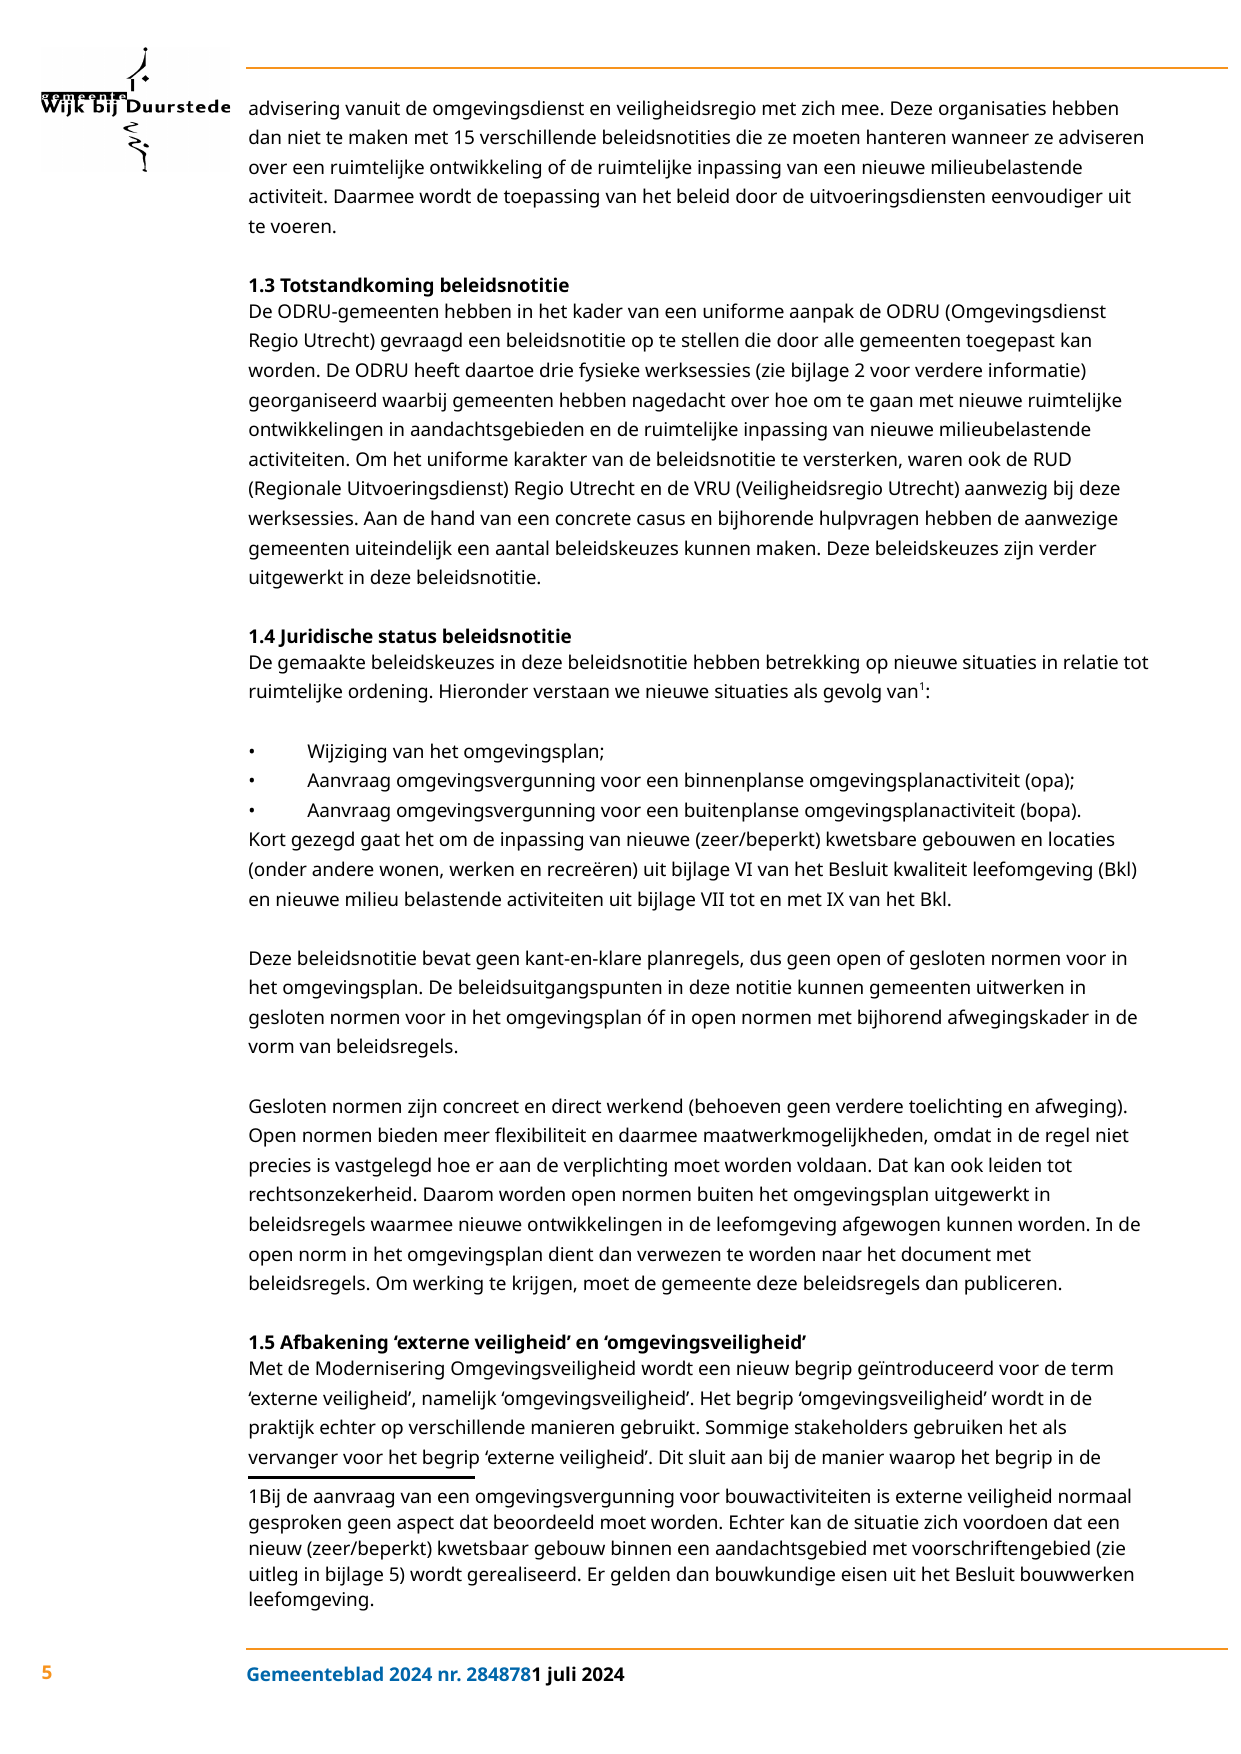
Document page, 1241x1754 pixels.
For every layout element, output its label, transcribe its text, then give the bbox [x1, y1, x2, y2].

list Wijziging van het omgevingsplan; [248, 738, 1152, 764]
text De ODRU-gemeenten hebben in het kader van een uniforme aanpak de ODRU (Omgevingsdienst Regio Utrecht) gevraagd een beleidsnotitie op te stellen die door alle gemeenten toegepast kan worden. De ODRU heeft daartoe drie fysieke werksessies (zie bijlage 2 voor verdere informatie) georganiseerd waarbij gemeenten hebben nagedacht over hoe om te gaan met nieuwe ruimtelijke ontwikkelingen in aandachtsgebieden en de ruimtelijke inpassing van nieuwe milieubelastende activiteiten. Om het uniforme karakter van de beleidsnotitie te versterken, waren ook de RUD (Regionale Uitvoeringsdienst) Regio Utrecht en de VRU (Veiligheidsregio Utrecht) aanwezig bij deze werksessies. Aan de hand van een concrete casus en bijhorende hulpvragen hebben de aanwezige gemeenten uiteindelijk een aantal beleidskeuzes kunnen maken. Deze beleidskeuzes zijn verder uitgewerkt in deze beleidsnotitie. [248, 298, 1152, 590]
text Deze beleidsnotitie bevat geen kant-en-klare planregels, dus geen open of gesloten normen voor in het omgevingsplan. De beleidsuitgangspunten in deze notitie kunnen gemeenten uitwerken in gesloten normen voor in het omgevingsplan óf in open normen met bijhorend afwegingskader in de vorm van beleidsregels. [248, 945, 1152, 1059]
text 1.4 Juridische status beleidsnotitie [248, 623, 1152, 649]
text De gemaakte beleidskeuzes in deze beleidsnotitie hebben betrekking op nieuwe situaties in relatie tot ruimtelijke ordening. Hieronder verstaan we nieuwe situaties als gevolg van: [248, 649, 1152, 704]
text Kort gezegd gaat het om de inpassing van nieuwe (zeer/beperkt) kwetsbare gebouwen en locaties (onder andere wonen, werken en recreëren) uit bijlage VI van het Besluit kwaliteit leefomgeving (Bkl) en nieuwe milieu belastende activiteiten uit bijlage VII tot en met IX van het Bkl. [248, 827, 1152, 912]
picture [41, 47, 231, 172]
text Gesloten normen zijn concreet en direct werkend (behoeven geen verdere toelichting en afweging). Open normen bieden meer flexibiliteit en daarmee maatwerkmogelijkheden, omdat in de regel niet precies is vastgelegd hoe er aan de verplichting moet worden voldaan. Dat kan ook leiden tot rechtsonzekerheid. Daarom worden open normen buiten het omgevingsplan uitgewerkt in beleidsregels waarmee nieuwe ontwikkelingen in de leefomgeving afgewogen kunnen worden. In de open norm in het omgevingsplan dient dan verwezen te worden naar het document met beleidsregels. Om werking te krijgen, moet de gemeente deze beleidsregels dan publiceren. [248, 1093, 1152, 1296]
list Aanvraag omgevingsvergunning voor een buitenplanse omgevingsplanactiviteit (bopa). [248, 797, 1152, 823]
text Bij de aanvraag van een omgevingsvergunning voor bouwactiviteiten is externe veiligheid normaal gesproken geen aspect dat beoordeeld moet worden. Echter kan de situatie zich voordoen dat een nieuw (zeer/beperkt) kwetsbaar gebouw binnen een aandachtsgebied met voorschriftengebied (zie uitleg in bijlage 5) wordt gerealiseerd. Er gelden dan bouwkundige eisen uit het Besluit bouwwerken leefomgeving. [248, 1483, 1152, 1612]
text advisering vanuit de omgevingsdienst en veiligheidsregio met zich mee. Deze organisaties hebben dan niet te maken met 15 verschillende beleidsnotities die ze moeten hanteren wanneer ze adviseren over een ruimtelijke ontwikkeling of de ruimtelijke inpassing van een nieuwe milieubelastende activiteit. Daarmee wordt de toepassing van het beleid door de uitvoeringsdiensten eenvoudiger uit te voeren. [248, 95, 1152, 239]
text 1.5 Afbakening ‘externe veiligheid’ en ‘omgevingsveiligheid’ [248, 1329, 1152, 1355]
text 1.3 Totstandkoming beleidsnotitie [248, 272, 1152, 298]
text Met de Modernisering Omgevingsveiligheid wordt een nieuw begrip geïntroduceerd voor de term ‘externe veiligheid’, namelijk ‘omgevingsveiligheid’. Het begrip ‘omgevingsveiligheid’ wordt in de praktijk echter op verschillende manieren gebruikt. Sommige stakeholders gebruiken het als vervanger voor het begrip ‘externe veiligheid’. Dit sluit aan bij de manier waarop het begrip in de [248, 1355, 1152, 1470]
list Aanvraag omgevingsvergunning voor een binnenplanse omgevingsplanactiviteit (opa); [248, 767, 1152, 793]
